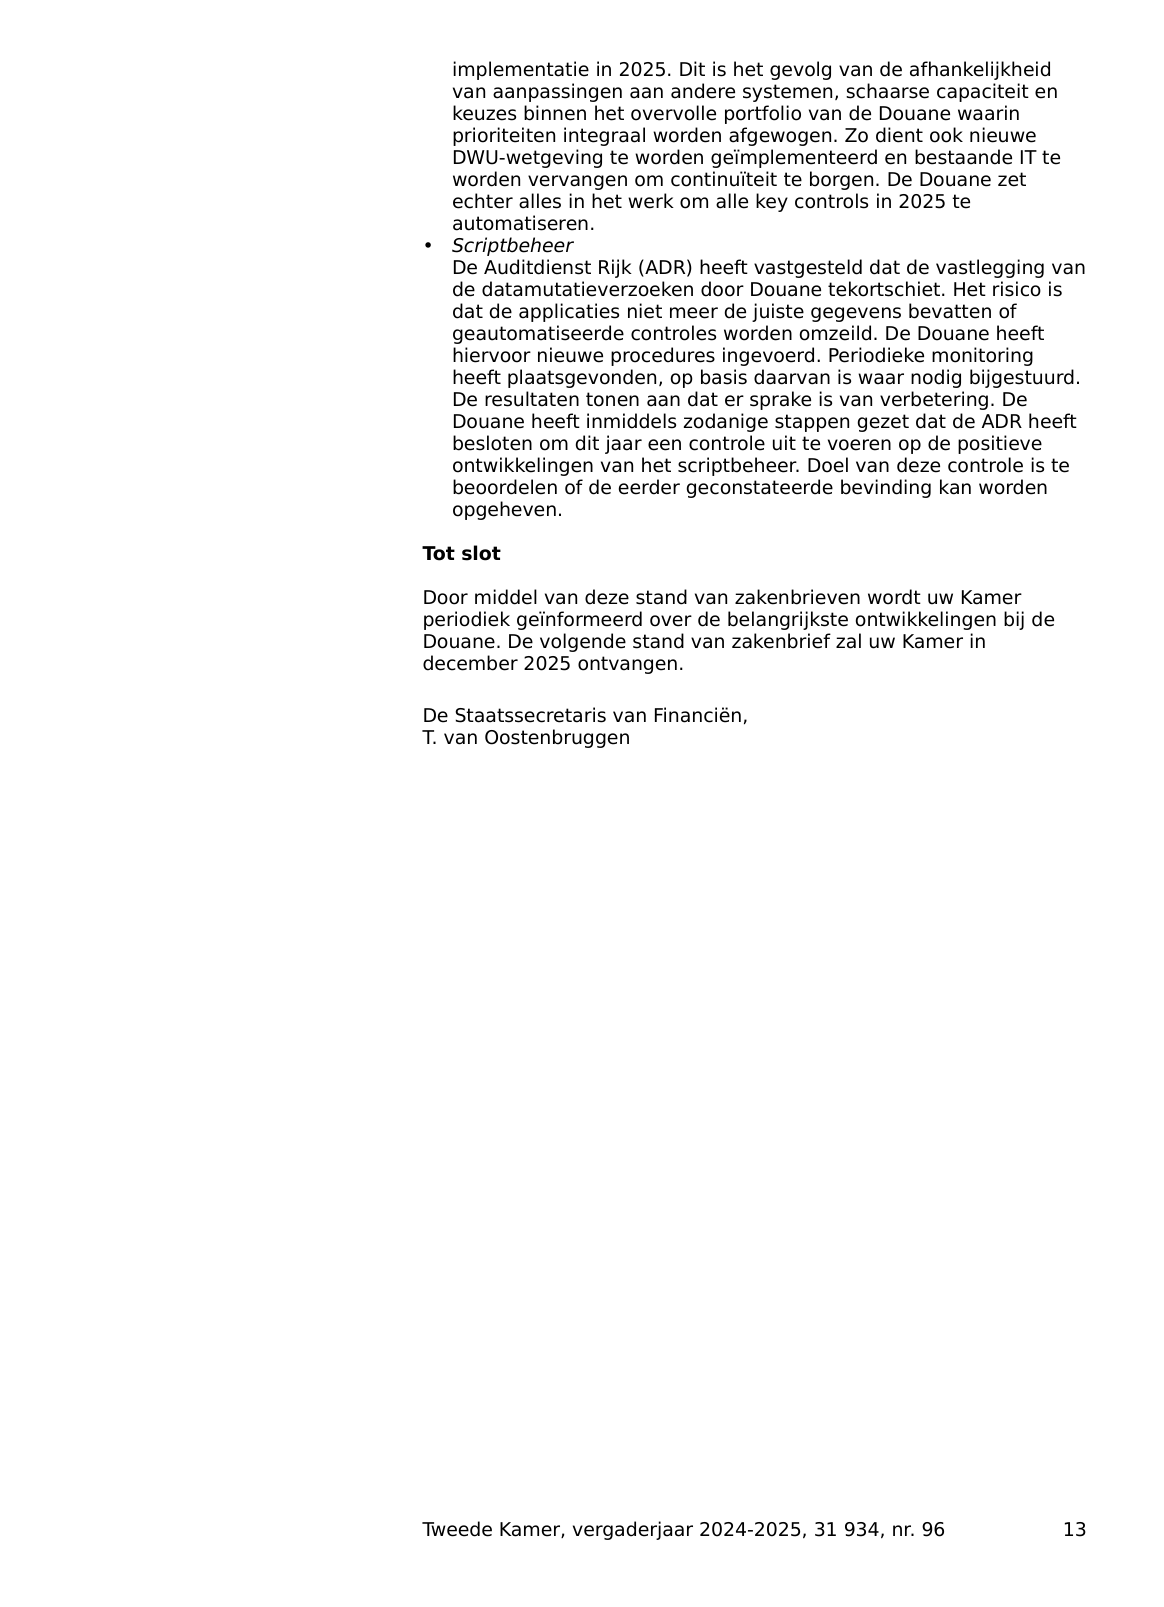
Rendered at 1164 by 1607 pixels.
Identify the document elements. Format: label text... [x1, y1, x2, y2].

text De Staatssecretaris van Financiën, T. van Oostenbruggen [422, 705, 1087, 749]
text implementatie in 2025. Dit is het gevolg van de afhankelijkheid van aanpassingen aan andere systemen, schaarse capaciteit en keuzes binnen het overvolle portfolio van de Douane waarin prioriteiten integraal worden afgewogen. Zo dient ook nieuwe DWU-wetgeving te worden geïmplementeerd en bestaande IT te worden vervangen om continuïteit te borgen. De Douane zet echter alles in het werk om alle key controls in 2025 te automatiseren. [452, 59, 1087, 235]
subtitle Tot slot [422, 543, 1087, 565]
text • Scriptbeheer [422, 235, 1087, 257]
text De Auditdienst Rijk (ADR) heeft vastgesteld dat de vastlegging van de datamutatieverzoeken door Douane tekortschiet. Het risico is dat de applicaties niet meer de juiste gegevens bevatten of geautomatiseerde controles worden omzeild. De Douane heeft hiervoor nieuwe procedures ingevoerd. Periodieke monitoring heeft plaatsgevonden, op basis daarvan is waar nodig bijgestuurd. De resultaten tonen aan dat er sprake is van verbetering. De Douane heeft inmiddels zodanige stappen gezet dat de ADR heeft besloten om dit jaar een controle uit te voeren op de positieve ontwikkelingen van het scriptbeheer. Doel van deze controle is te beoordelen of de eerder geconstateerde bevinding kan worden opgeheven. [452, 257, 1087, 521]
text Door middel van deze stand van zakenbrieven wordt uw Kamer periodiek geïnformeerd over de belangrijkste ontwikkelingen bij de Douane. De volgende stand van zakenbrief zal uw Kamer in december 2025 ontvangen. [422, 587, 1087, 675]
